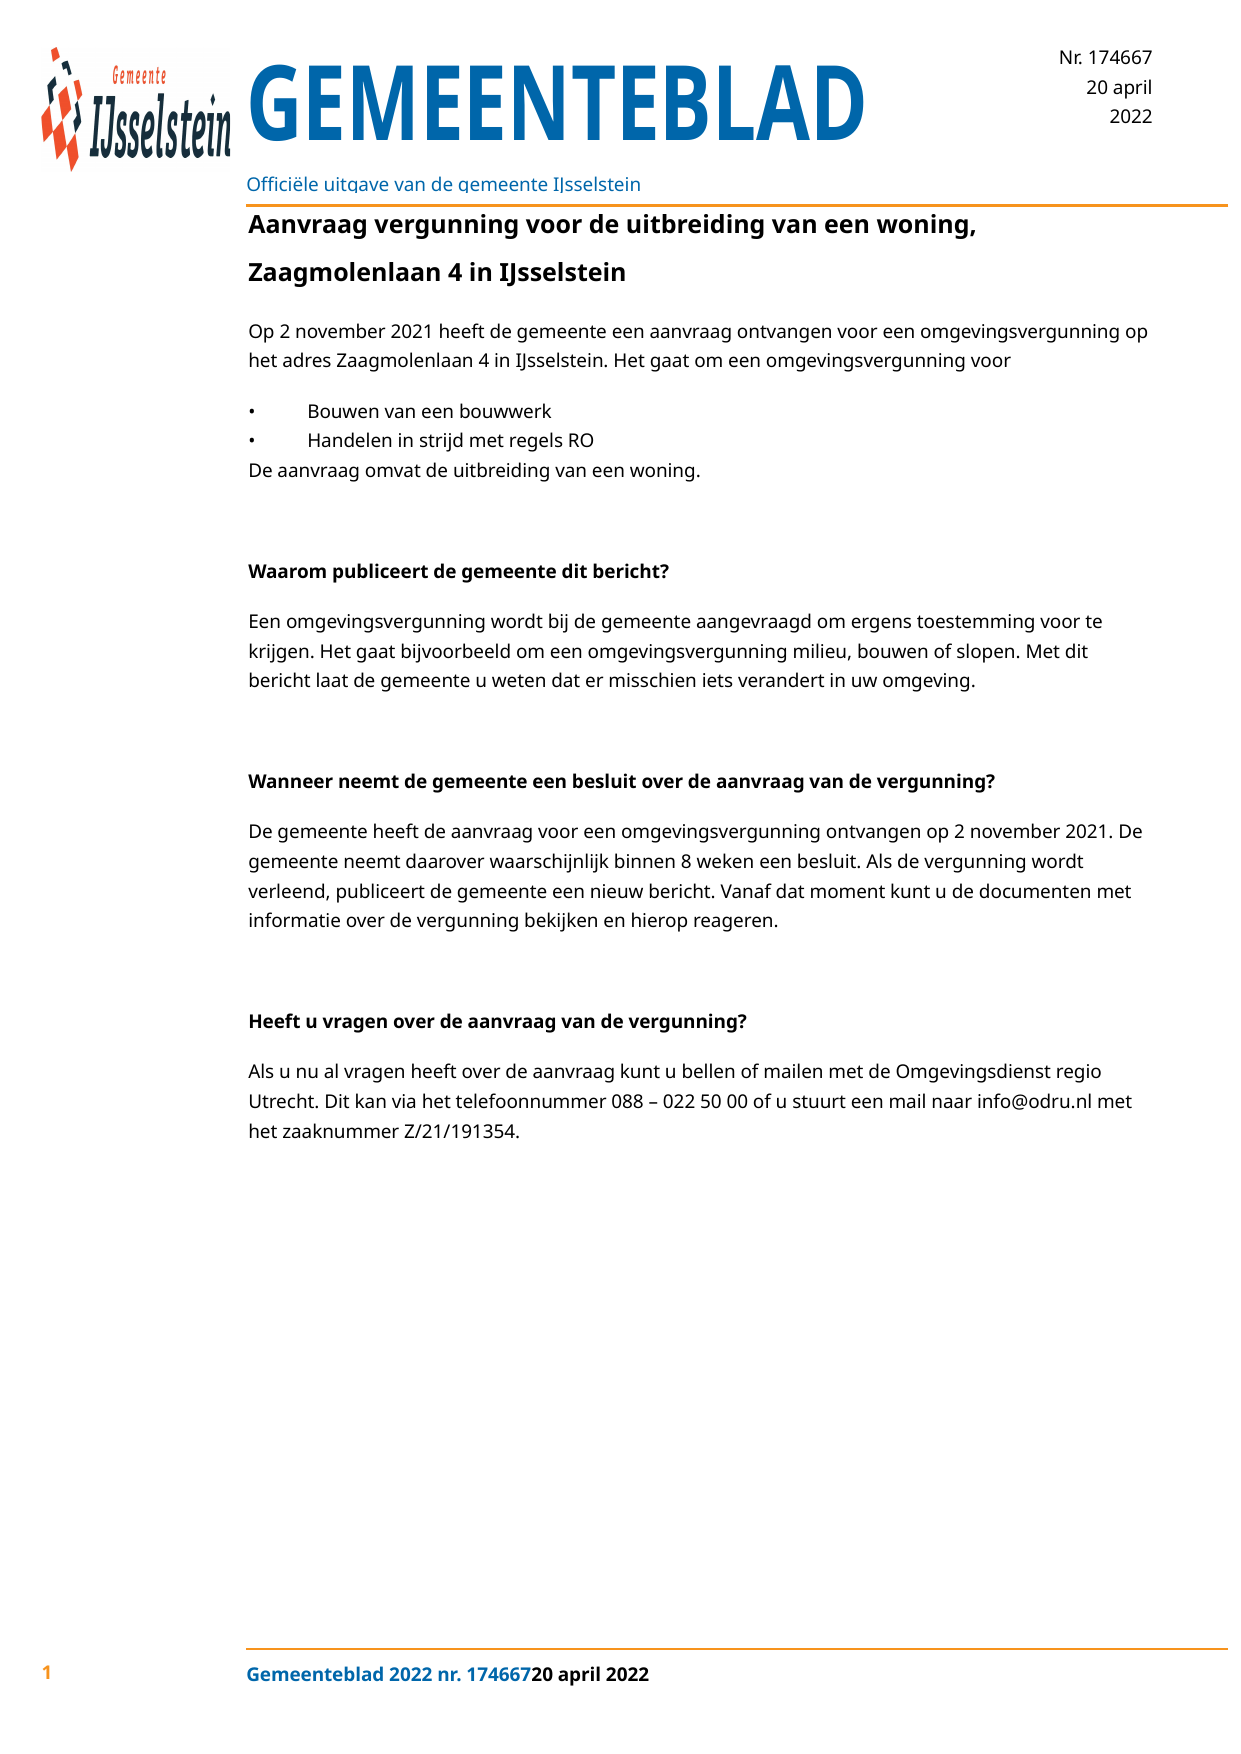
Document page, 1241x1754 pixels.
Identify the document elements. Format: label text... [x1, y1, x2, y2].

text Heeft u vragen over de aanvraag van de vergunning? [248, 1008, 1152, 1034]
picture [41, 47, 231, 172]
list Bouwen van een bouwwerk [248, 398, 1152, 424]
text Als u nu al vragen heeft over de aanvraag kunt u bellen of mailen met de Omgevingsdienst regio Utrecht. Dit kan via het telefoonnummer 088 – 022 50 00 of u stuurt een mail naar info@odru.nl met het zaaknummer Z/21/191354. [248, 1059, 1152, 1144]
text Aanvraag vergunning voor de uitbreiding van een woning, Zaagmolenlaan 4 in IJsselstein [248, 207, 1152, 288]
text Waarom publiceert de gemeente dit bericht? [248, 558, 1152, 584]
text Een omgevingsvergunning wordt bij de gemeente aangevraagd om ergens toestemming voor te krijgen. Het gaat bijvoorbeeld om een omgevingsvergunning milieu, bouwen of slopen. Met dit bericht laat de gemeente u weten dat er misschien iets verandert in uw omgeving. [248, 608, 1152, 693]
text Wanneer neemt de gemeente een besluit over de aanvraag van de vergunning? [248, 768, 1152, 794]
list Handelen in strijd met regels RO [248, 427, 1152, 453]
text De aanvraag omvat de uitbreiding van een woning. [248, 457, 1152, 483]
text Op 2 november 2021 heeft de gemeente een aanvraag ontvangen voor een omgevingsvergunning op het adres Zaagmolenlaan 4 in IJsselstein. Het gaat om een omgevingsvergunning voor [248, 318, 1152, 373]
text De gemeente heeft de aanvraag voor een omgevingsvergunning ontvangen op 2 november 2021. De gemeente neemt daarover waarschijnlijk binnen 8 weken een besluit. Als de vergunning wordt verleend, publiceert de gemeente een nieuw bericht. Vanaf dat moment kunt u de documenten met informatie over de vergunning bekijken en hierop reageren. [248, 819, 1152, 933]
